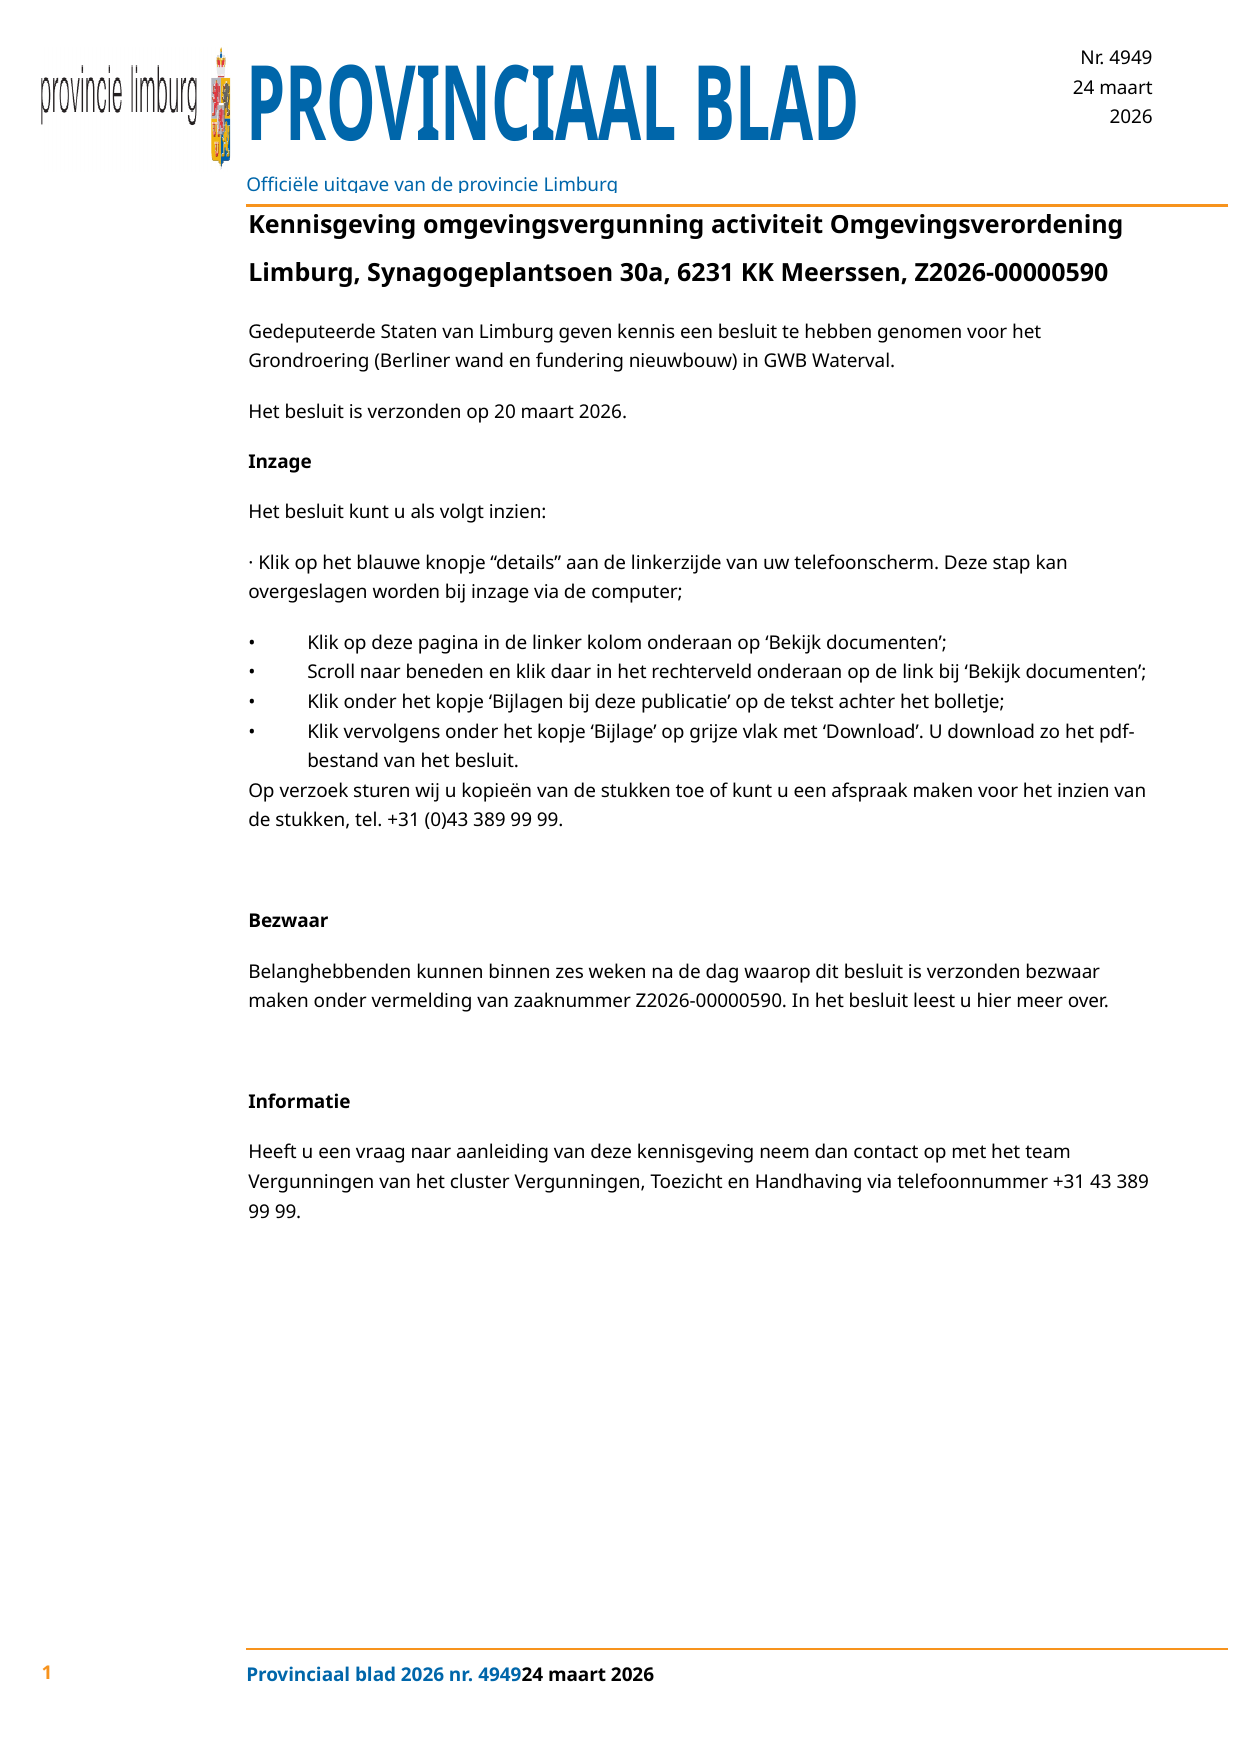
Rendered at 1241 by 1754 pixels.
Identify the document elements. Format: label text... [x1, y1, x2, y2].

text Inzage [248, 448, 1152, 474]
text Informatie [248, 1088, 1152, 1114]
text Heeft u een vraag naar aanleiding van deze kennisgeving neem dan contact op met het team Vergunningen van het cluster Vergunningen, Toezicht en Handhaving via telefoonnummer +31 43 389 99 99. [248, 1139, 1152, 1224]
list Klik onder het kopje ‘Bijlagen bij deze publicatie’ op de tekst achter het bolletje; [248, 688, 1152, 714]
text Bezwaar [248, 907, 1152, 933]
list Scroll naar beneden en klik daar in het rechterveld onderaan op de link bij ‘Bekijk documenten’; [248, 659, 1152, 684]
picture [41, 47, 231, 172]
text Gedeputeerde Staten van Limburg geven kennis een besluit te hebben genomen voor het Grondroering (Berliner wand en fundering nieuwbouw) in GWB Waterval. [248, 318, 1152, 373]
text Het besluit is verzonden op 20 maart 2026. [248, 398, 1152, 424]
list Klik vervolgens onder het kopje ‘Bijlage’ op grijze vlak met ‘Download’. U download zo het pdf-bestand van het besluit. [248, 718, 1152, 773]
text Het besluit kunt u als volgt inzien: [248, 499, 1152, 524]
text Op verzoek sturen wij u kopieën van de stukken toe of kunt u een afspraak maken voor het inzien van de stukken, tel. +31 (0)43 389 99 99. [248, 777, 1152, 832]
text Kennisgeving omgevingsvergunning activiteit Omgevingsverordening Limburg, Synagogeplantsoen 30a, 6231 KK Meerssen, Z2026-00000590 [248, 207, 1152, 288]
text · Klik op het blauwe knopje “details” aan de linkerzijde van uw telefoonscherm. Deze stap kan overgeslagen worden bij inzage via de computer; [248, 549, 1152, 604]
list Klik op deze pagina in de linker kolom onderaan op ‘Bekijk documenten’; [248, 629, 1152, 655]
text Belanghebbenden kunnen binnen zes weken na de dag waarop dit besluit is verzonden bezwaar maken onder vermelding van zaaknummer Z2026-00000590. In het besluit leest u hier meer over. [248, 958, 1152, 1013]
